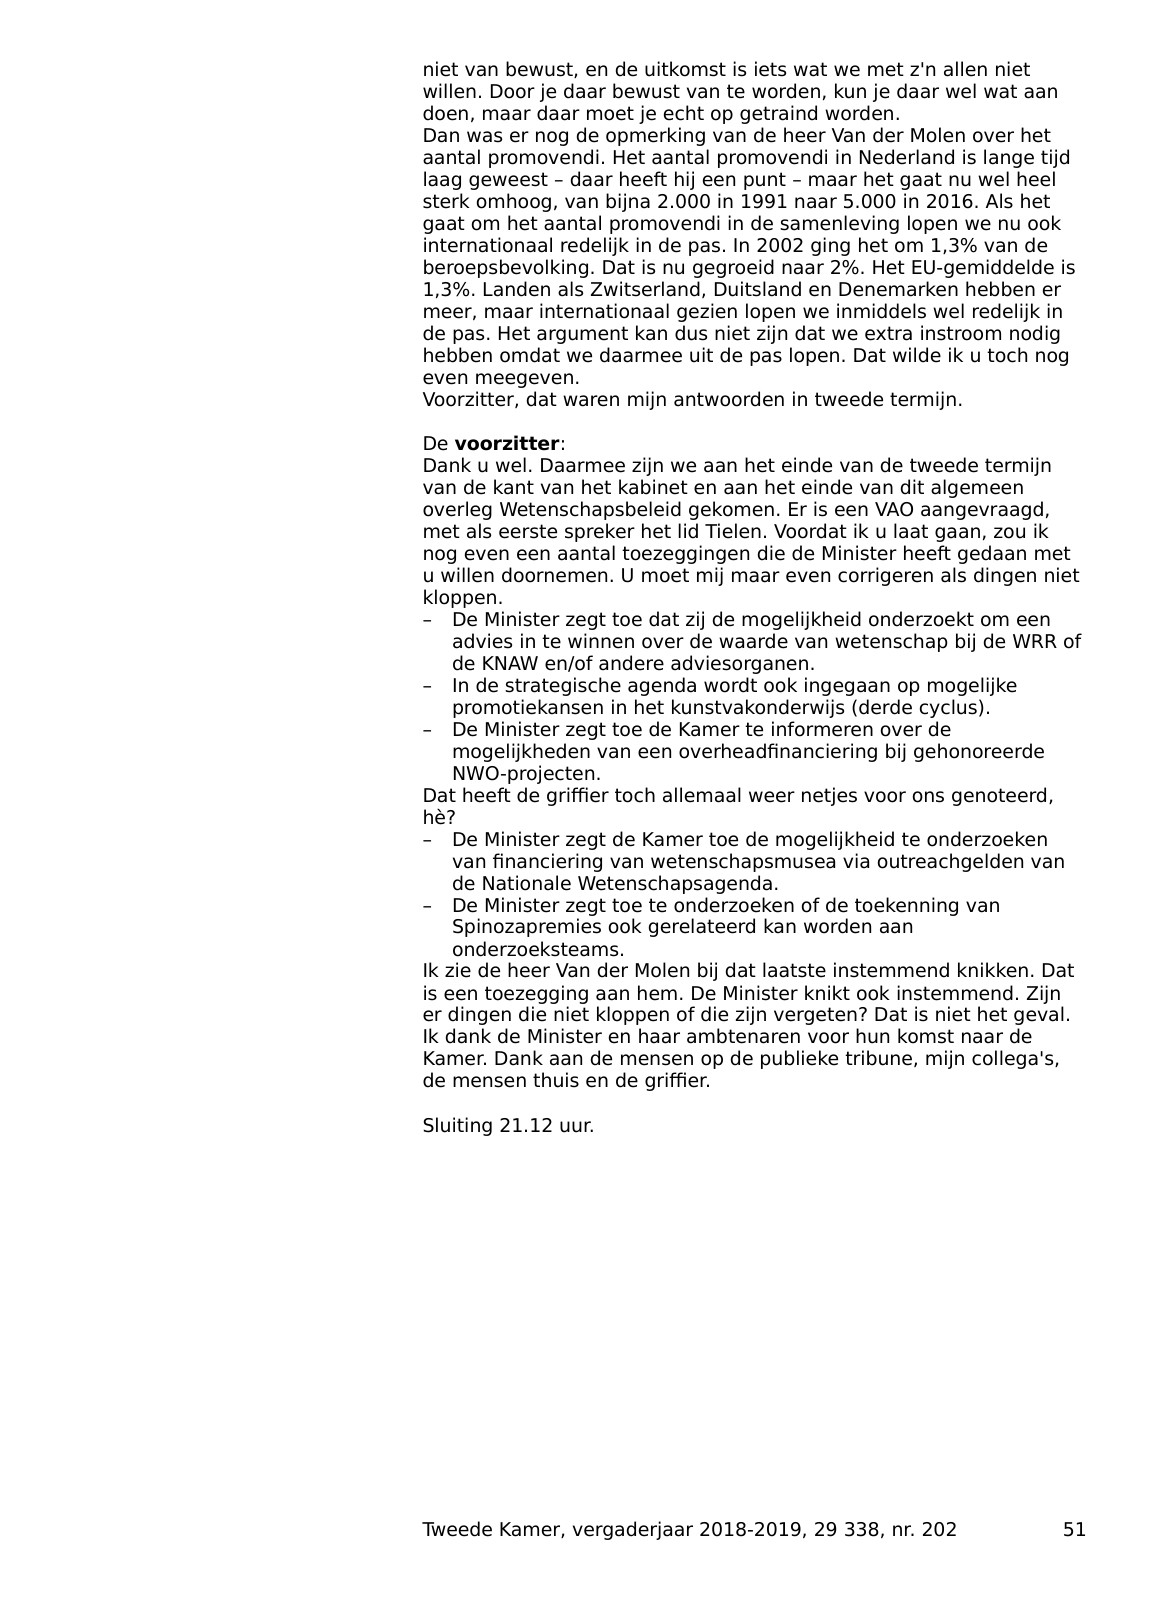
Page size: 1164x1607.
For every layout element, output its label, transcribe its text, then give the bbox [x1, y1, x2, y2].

text Dank u wel. Daarmee zijn we aan het einde van de tweede termijn van de kant van het kabinet en aan het einde van dit algemeen overleg Wetenschapsbeleid gekomen. Er is een VAO aangevraagd, met als eerste spreker het lid Tielen. Voordat ik u laat gaan, zou ik nog even een aantal toezeggingen die de Minister heeft gedaan met u willen doornemen. U moet mij maar even corrigeren als dingen niet kloppen. [422, 455, 1087, 609]
text niet van bewust, en de uitkomst is iets wat we met z'n allen niet willen. Door je daar bewust van te worden, kun je daar wel wat aan doen, maar daar moet je echt op getraind worden. [422, 59, 1087, 125]
text – De Minister zegt toe de Kamer te informeren over de mogelijkheden van een overheadfinanciering bij gehonoreerde NWO-projecten. [422, 719, 1087, 784]
text Ik dank de Minister en haar ambtenaren voor hun komst naar de Kamer. Dank aan de mensen op de publieke tribune, mijn collega's, de mensen thuis en de griffier. [422, 1026, 1087, 1092]
text Voorzitter, dat waren mijn antwoorden in tweede termijn. [422, 389, 1087, 411]
text – In de strategische agenda wordt ook ingegaan op mogelijke promotiekansen in het kunstvakonderwijs (derde cyclus). [422, 675, 1087, 719]
text Dan was er nog de opmerking van de heer Van der Molen over het aantal promovendi. Het aantal promovendi in Nederland is lange tijd laag geweest – daar heeft hij een punt – maar het gaat nu wel heel sterk omhoog, van bijna 2.000 in 1991 naar 5.000 in 2016. Als het gaat om het aantal promovendi in de samenleving lopen we nu ook internationaal redelijk in de pas. In 2002 ging het om 1,3% van de beroepsbevolking. Dat is nu gegroeid naar 2%. Het EU-gemiddelde is 1,3%. Landen als Zwitserland, Duitsland en Denemarken hebben er meer, maar internationaal gezien lopen we inmiddels wel redelijk in de pas. Het argument kan dus niet zijn dat we extra instroom nodig hebben omdat we daarmee uit de pas lopen. Dat wilde ik u toch nog even meegeven. [422, 125, 1087, 389]
text – De Minister zegt de Kamer toe de mogelijkheid te onderzoeken van financiering van wetenschapsmusea via outreachgelden van de Nationale Wetenschapsagenda. [422, 828, 1087, 894]
text – De Minister zegt toe dat zij de mogelijkheid onderzoekt om een advies in te winnen over de waarde van wetenschap bij de WRR of de KNAW en/of andere adviesorganen. [422, 609, 1087, 675]
text De voorzitter: [422, 433, 1087, 455]
text Ik zie de heer Van der Molen bij dat laatste instemmend knikken. Dat is een toezegging aan hem. De Minister knikt ook instemmend. Zijn er dingen die niet kloppen of die zijn vergeten? Dat is niet het geval. [422, 960, 1087, 1026]
text Dat heeft de griffier toch allemaal weer netjes voor ons genoteerd, hè? [422, 784, 1087, 828]
text Sluiting 21.12 uur. [422, 1114, 1087, 1136]
text – De Minister zegt toe te onderzoeken of de toekenning van Spinozapremies ook gerelateerd kan worden aan onderzoeksteams. [422, 894, 1087, 960]
